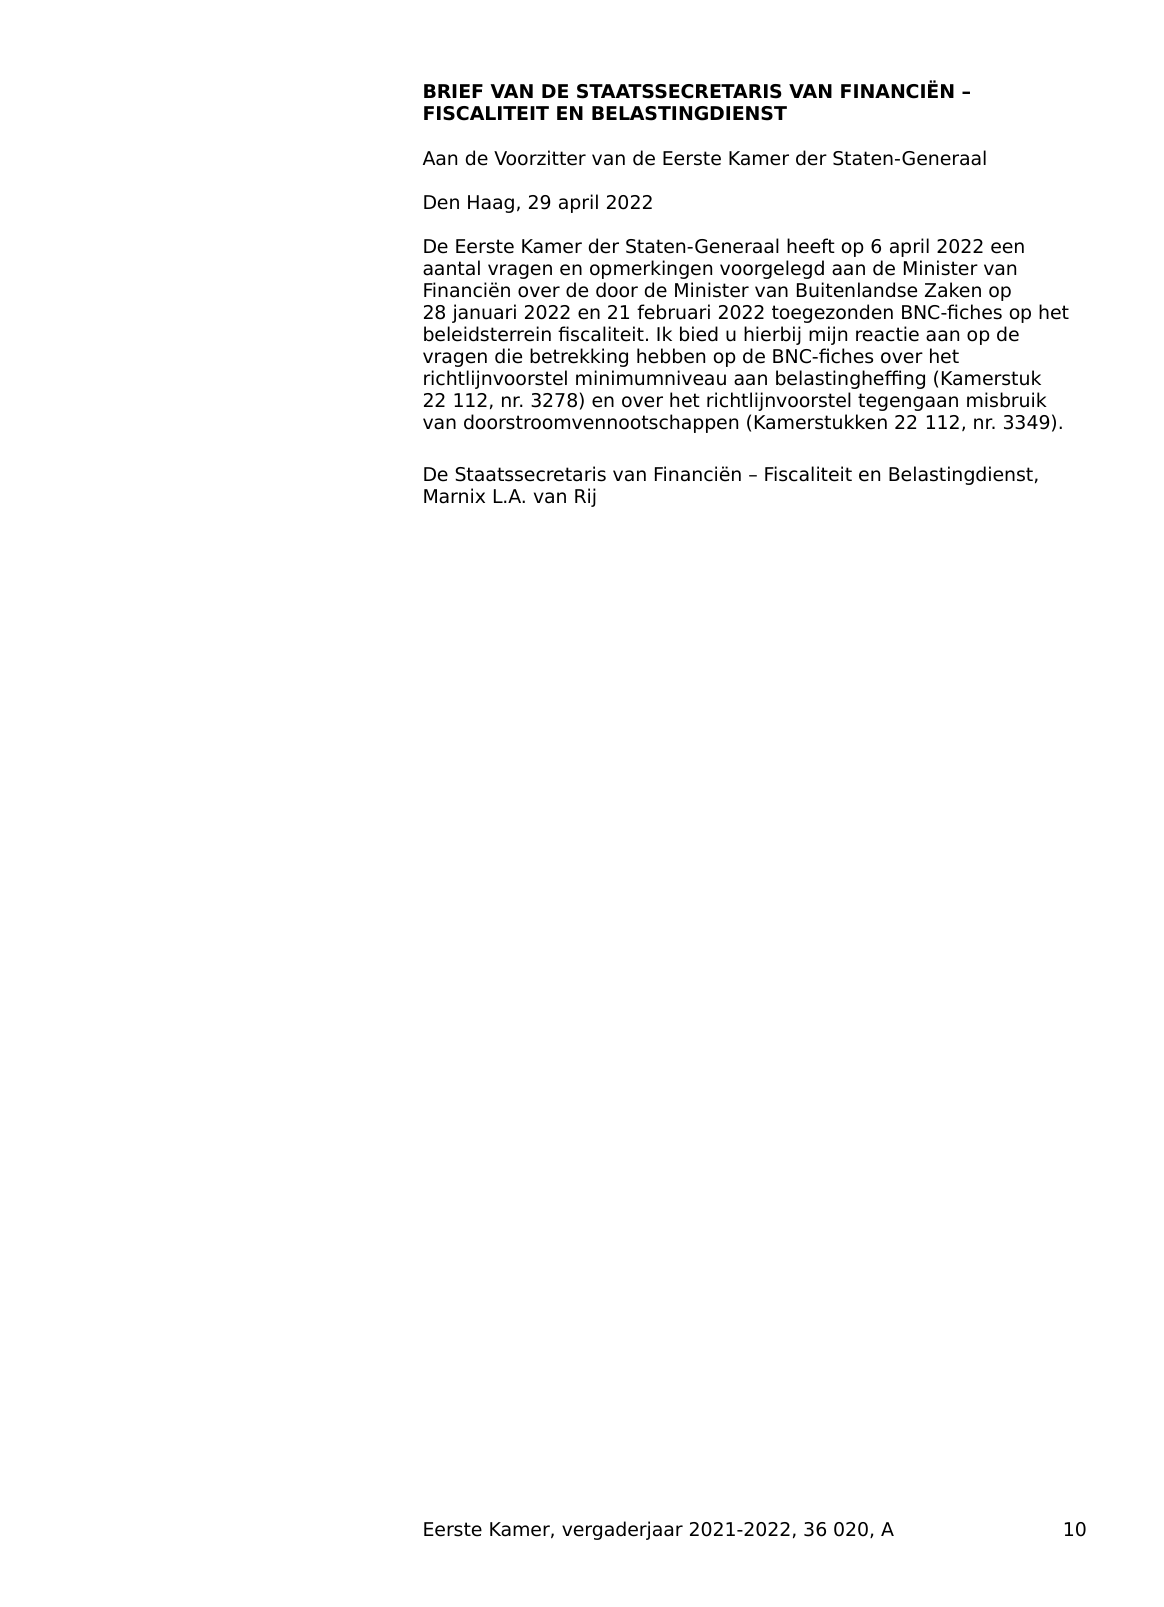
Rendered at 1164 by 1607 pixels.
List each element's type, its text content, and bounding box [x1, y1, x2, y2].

text De Eerste Kamer der Staten-Generaal heeft op 6 april 2022 een aantal vragen en opmerkingen voorgelegd aan de Minister van Financiën over de door de Minister van Buitenlandse Zaken op 28 januari 2022 en 21 februari 2022 toegezonden BNC-fiches op het beleidsterrein fiscaliteit. Ik bied u hierbij mijn reactie aan op de vragen die betrekking hebben op de BNC-fiches over het richtlijnvoorstel minimumniveau aan belastingheffing (Kamerstuk 22 112, nr. 3278) en over het richtlijnvoorstel tegengaan misbruik van doorstroomvennootschappen (Kamerstukken 22 112, nr. 3349). [422, 236, 1087, 433]
text Den Haag, 29 april 2022 [422, 192, 1087, 213]
text Aan de Voorzitter van de Eerste Kamer der Staten-Generaal [422, 147, 1087, 169]
subtitle BRIEF VAN DE STAATSSECRETARIS VAN FINANCIËN – FISCALITEIT EN BELASTINGDIENST [422, 81, 1087, 125]
text De Staatssecretaris van Financiën – Fiscaliteit en Belastingdienst, Marnix L.A. van Rij [422, 463, 1087, 507]
